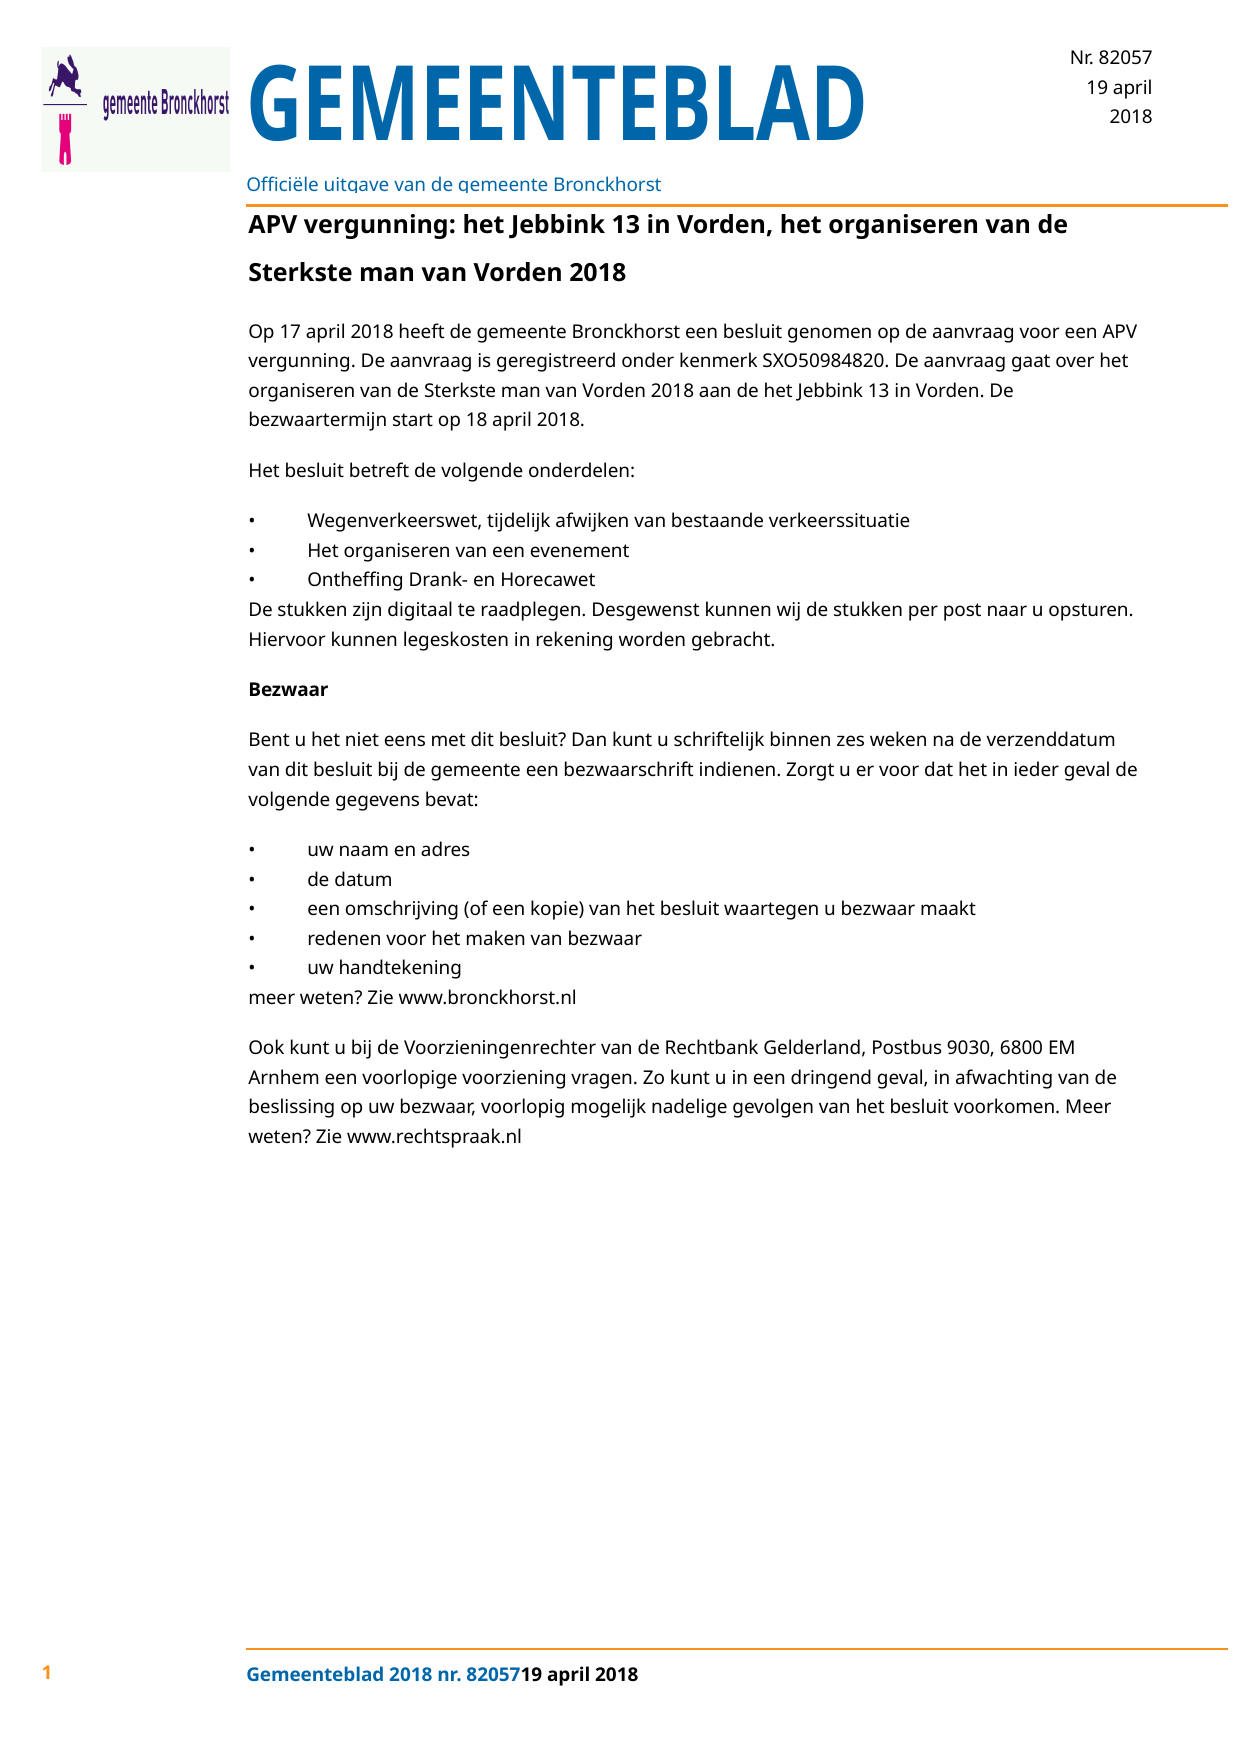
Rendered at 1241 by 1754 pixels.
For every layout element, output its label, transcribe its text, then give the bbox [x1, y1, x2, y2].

text Ook kunt u bij de Voorzieningenrechter van de Rechtbank Gelderland, Postbus 9030, 6800 EM Arnhem een voorlopige voorziening vragen. Zo kunt u in een dringend geval, in afwachting van de beslissing op uw bezwaar, voorlopig mogelijk nadelige gevolgen van het besluit voorkomen. Meer weten? Zie www.rechtspraak.nl [248, 1034, 1152, 1149]
text Het besluit betreft de volgende onderdelen: [248, 457, 1152, 483]
text Op 17 april 2018 heeft de gemeente Bronckhorst een besluit genomen op de aanvraag voor een APV vergunning. De aanvraag is geregistreerd onder kenmerk SXO50984820. De aanvraag gaat over het organiseren van de Sterkste man van Vorden 2018 aan de het Jebbink 13 in Vorden. De bezwaartermijn start op 18 april 2018. [248, 318, 1152, 432]
list uw handtekening [248, 954, 1152, 980]
text APV vergunning: het Jebbink 13 in Vorden, het organiseren van de Sterkste man van Vorden 2018 [248, 207, 1152, 288]
list Ontheffing Drank- en Horecawet [248, 567, 1152, 592]
text De stukken zijn digitaal te raadplegen. Desgewenst kunnen wij de stukken per post naar u opsturen. Hiervoor kunnen legeskosten in rekening worden gebracht. [248, 596, 1152, 652]
text Bent u het niet eens met dit besluit? Dan kunt u schriftelijk binnen zes weken na de verzenddatum van dit besluit bij de gemeente een bezwaarschrift indienen. Zorgt u er voor dat het in ieder geval de volgende gegevens bevat: [248, 727, 1152, 812]
picture [41, 47, 231, 172]
list Het organiseren van een evenement [248, 537, 1152, 563]
list Wegenverkeerswet, tijdelijk afwijken van bestaande verkeerssituatie [248, 507, 1152, 533]
list een omschrijving (of een kopie) van het besluit waartegen u bezwaar maakt [248, 895, 1152, 921]
list uw naam en adres [248, 836, 1152, 862]
text Bezwaar [248, 676, 1152, 702]
list de datum [248, 866, 1152, 892]
text meer weten? Zie www.bronckhorst.nl [248, 984, 1152, 1010]
list redenen voor het maken van bezwaar [248, 925, 1152, 951]
